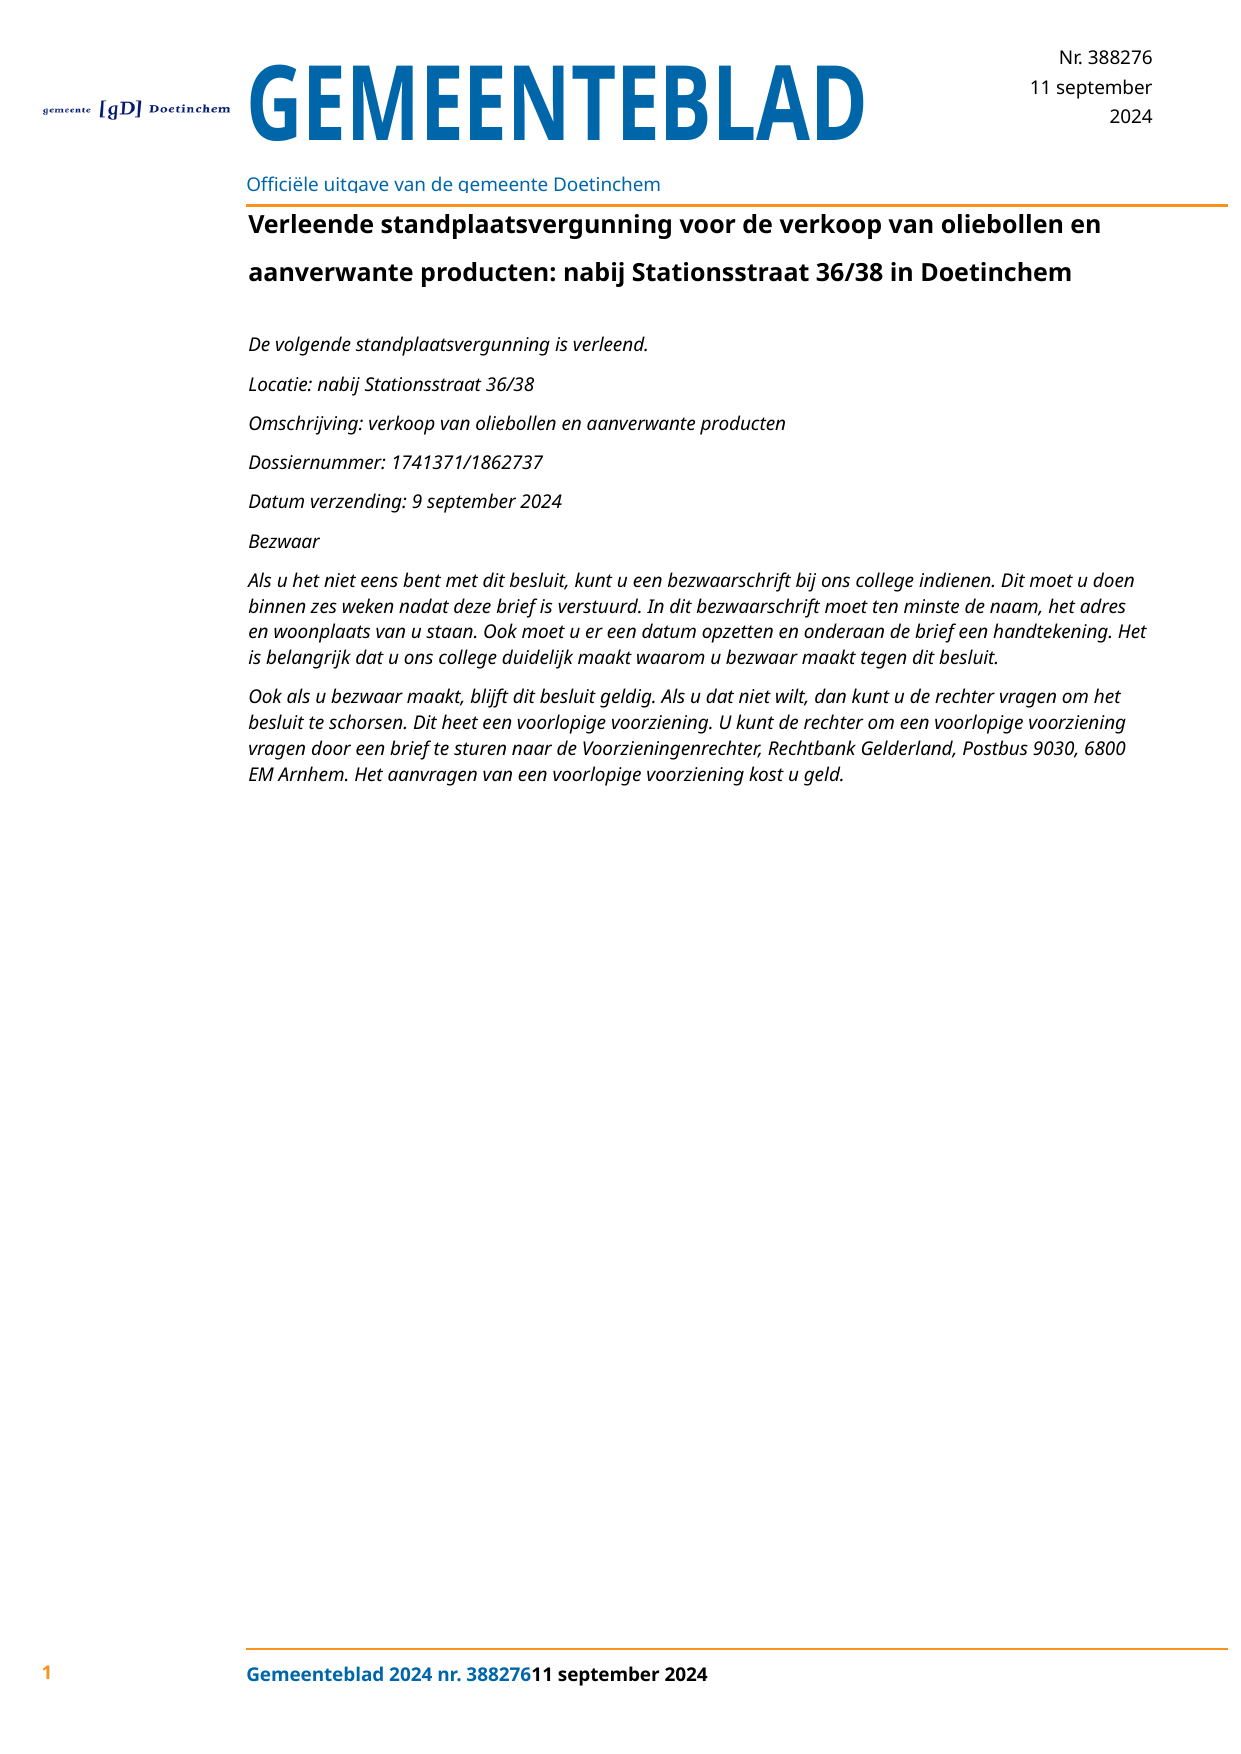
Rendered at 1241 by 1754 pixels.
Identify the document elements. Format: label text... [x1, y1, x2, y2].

picture [41, 47, 231, 172]
text Ook als u bezwaar maakt, blijft dit besluit geldig. Als u dat niet wilt, dan kunt u de rechter vragen om het besluit te schorsen. Dit heet een voorlopige voorziening. U kunt de rechter om een voorlopige voorziening vragen door een brief te sturen naar de Voorzieningenrechter, Rechtbank Gelderland, Postbus 9030, 6800 EM Arnhem. Het aanvragen van een voorlopige voorziening kost u geld. [248, 683, 1152, 786]
text Datum verzending: 9 september 2024 [248, 488, 1152, 514]
text Dossiernummer: 1741371/1862737 [248, 449, 1152, 475]
text Verleende standplaatsvergunning voor de verkoop van oliebollen en aanverwante producten: nabij Stationsstraat 36/38 in Doetinchem [248, 207, 1152, 288]
text Locatie: nabij Stationsstraat 36/38 [248, 371, 1152, 396]
text Omschrijving: verkoop van oliebollen en aanverwante producten [248, 410, 1152, 436]
text De volgende standplaatsvergunning is verleend. [248, 331, 1152, 357]
text Als u het niet eens bent met dit besluit, kunt u een bezwaarschrift bij ons college indienen. Dit moet u doen binnen zes weken nadat deze brief is verstuurd. In dit bezwaarschrift moet ten minste de naam, het adres en woonplaats van u staan. Ook moet u er een datum opzetten en onderaan de brief een handtekening. Het is belangrijk dat u ons college duidelijk maakt waarom u bezwaar maakt tegen dit besluit. [248, 567, 1152, 670]
text Bezwaar [248, 528, 1152, 553]
